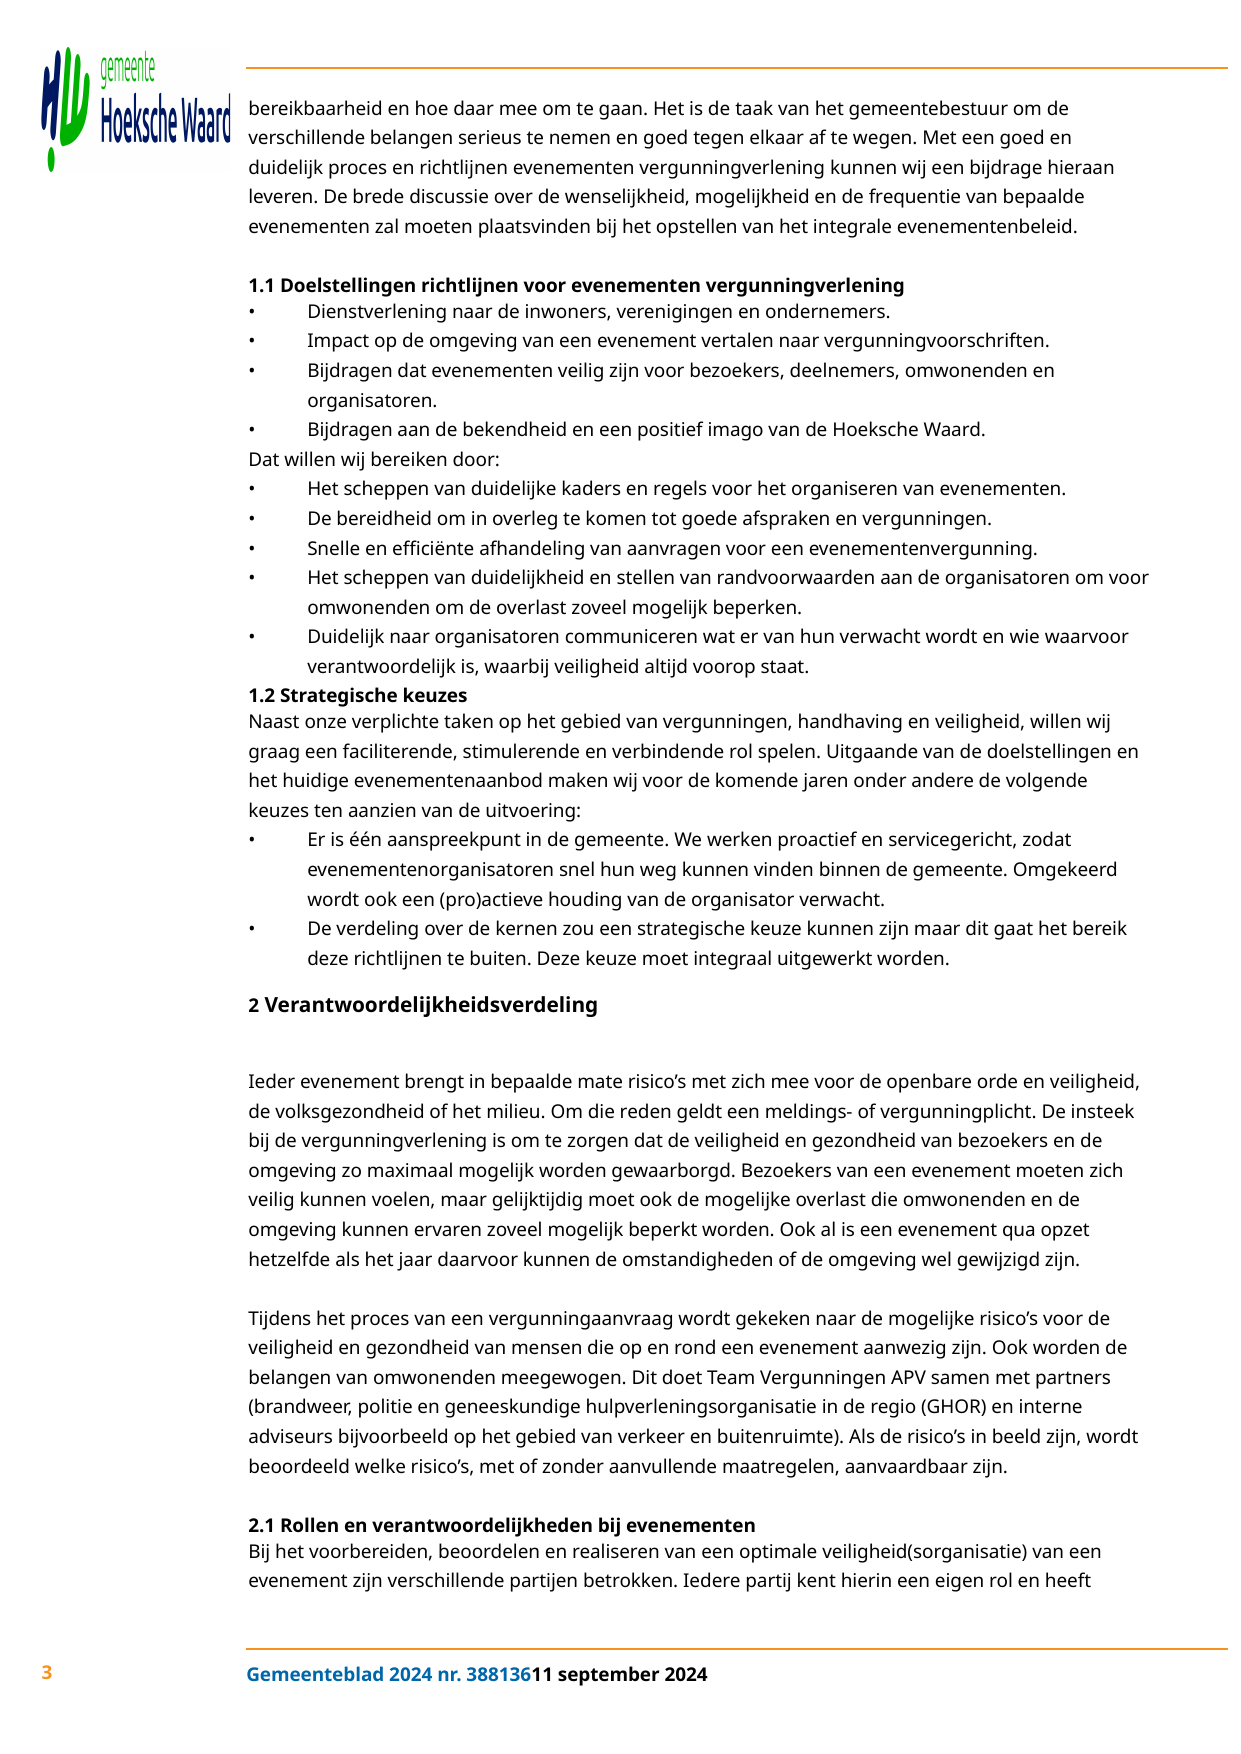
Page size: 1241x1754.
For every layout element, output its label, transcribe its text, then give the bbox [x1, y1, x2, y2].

text bereikbaarheid en hoe daar mee om te gaan. Het is de taak van het gemeentebestuur om de verschillende belangen serieus te nemen en goed tegen elkaar af te wegen. Met een goed en duidelijk proces en richtlijnen evenementen vergunningverlening kunnen wij een bijdrage hieraan leveren. De brede discussie over de wenselijkheid, mogelijkheid en de frequentie van bepaalde evenementen zal moeten plaatsvinden bij het opstellen van het integrale evenementenbeleid. [248, 95, 1152, 239]
text Dat willen wij bereiken door: [248, 446, 1152, 472]
list Dienstverlening naar de inwoners, verenigingen en ondernemers. [248, 298, 1152, 324]
text Ieder evenement brengt in bepaalde mate risico’s met zich mee voor de openbare orde en veiligheid, de volksgezondheid of het milieu. Om die reden geldt een meldings- of vergunningplicht. De insteek bij de vergunningverlening is om te zorgen dat de veiligheid en gezondheid van bezoekers en de omgeving zo maximaal mogelijk worden gewaarborgd. Bezoekers van een evenement moeten zich veilig kunnen voelen, maar gelijktijdig moet ook de mogelijke overlast die omwonenden en de omgeving kunnen ervaren zoveel mogelijk beperkt worden. Ook al is een evenement qua opzet hetzelfde als het jaar daarvoor kunnen de omstandigheden of de omgeving wel gewijzigd zijn. [248, 1068, 1152, 1272]
list Impact op de omgeving van een evenement vertalen naar vergunningvoorschriften. [248, 328, 1152, 353]
list De bereidheid om in overleg te komen tot goede afspraken en vergunningen. [248, 505, 1152, 531]
list Het scheppen van duidelijkheid en stellen van randvoorwaarden aan de organisatoren om voor omwonenden om de overlast zoveel mogelijk beperken. [248, 564, 1152, 619]
text 1.2 Strategische keuzes [248, 683, 1152, 708]
list Snelle en efficiënte afhandeling van aanvragen voor een evenementenvergunning. [248, 535, 1152, 560]
text Tijdens het proces van een vergunningaanvraag wordt gekeken naar de mogelijke risico’s voor de veiligheid en gezondheid van mensen die op en rond een evenement aanwezig zijn. Ook worden de belangen van omwonenden meegewogen. Dit doet Team Vergunningen APV samen met partners (brandweer, politie en geneeskundige hulpverleningsorganisatie in de regio (GHOR) en interne adviseurs bijvoorbeeld op het gebied van verkeer en buitenruimte). Als de risico’s in beeld zijn, wordt beoordeeld welke risico’s, met of zonder aanvullende maatregelen, aanvaardbaar zijn. [248, 1305, 1152, 1479]
picture [41, 47, 231, 172]
list Bijdragen dat evenementen veilig zijn voor bezoekers, deelnemers, omwonenden en organisatoren. [248, 357, 1152, 412]
text 1.1 Doelstellingen richtlijnen voor evenementen vergunningverlening [248, 272, 1152, 298]
text Naast onze verplichte taken op het gebied van vergunningen, handhaving en veiligheid, willen wij graag een faciliterende, stimulerende en verbindende rol spelen. Uitgaande van de doelstellingen en het huidige evenementenaanbod maken wij voor de komende jaren onder andere de volgende keuzes ten aanzien van de uitvoering: [248, 708, 1152, 823]
text 2.1 Rollen en verantwoordelijkheden bij evenementen [248, 1512, 1152, 1538]
list Het scheppen van duidelijke kaders en regels voor het organiseren van evenementen. [248, 476, 1152, 501]
text 2 Verantwoordelijkheidsverdeling [248, 991, 1152, 1019]
text Bij het voorbereiden, beoordelen en realiseren van een optimale veiligheid(sorganisatie) van een evenement zijn verschillende partijen betrokken. Iedere partij kent hierin een eigen rol en heeft [248, 1538, 1152, 1593]
list Bijdragen aan de bekendheid en een positief imago van de Hoeksche Waard. [248, 416, 1152, 442]
list De verdeling over de kernen zou een strategische keuze kunnen zijn maar dit gaat het bereik deze richtlijnen te buiten. Deze keuze moet integraal uitgewerkt worden. [248, 915, 1152, 971]
list Duidelijk naar organisatoren communiceren wat er van hun verwacht wordt en wie waarvoor verantwoordelijk is, waarbij veiligheid altijd voorop staat. [248, 623, 1152, 679]
list Er is één aanspreekpunt in de gemeente. We werken proactief en servicegericht, zodat evenementenorganisatoren snel hun weg kunnen vinden binnen de gemeente. Omgekeerd wordt ook een (pro)actieve houding van de organisator verwacht. [248, 827, 1152, 912]
